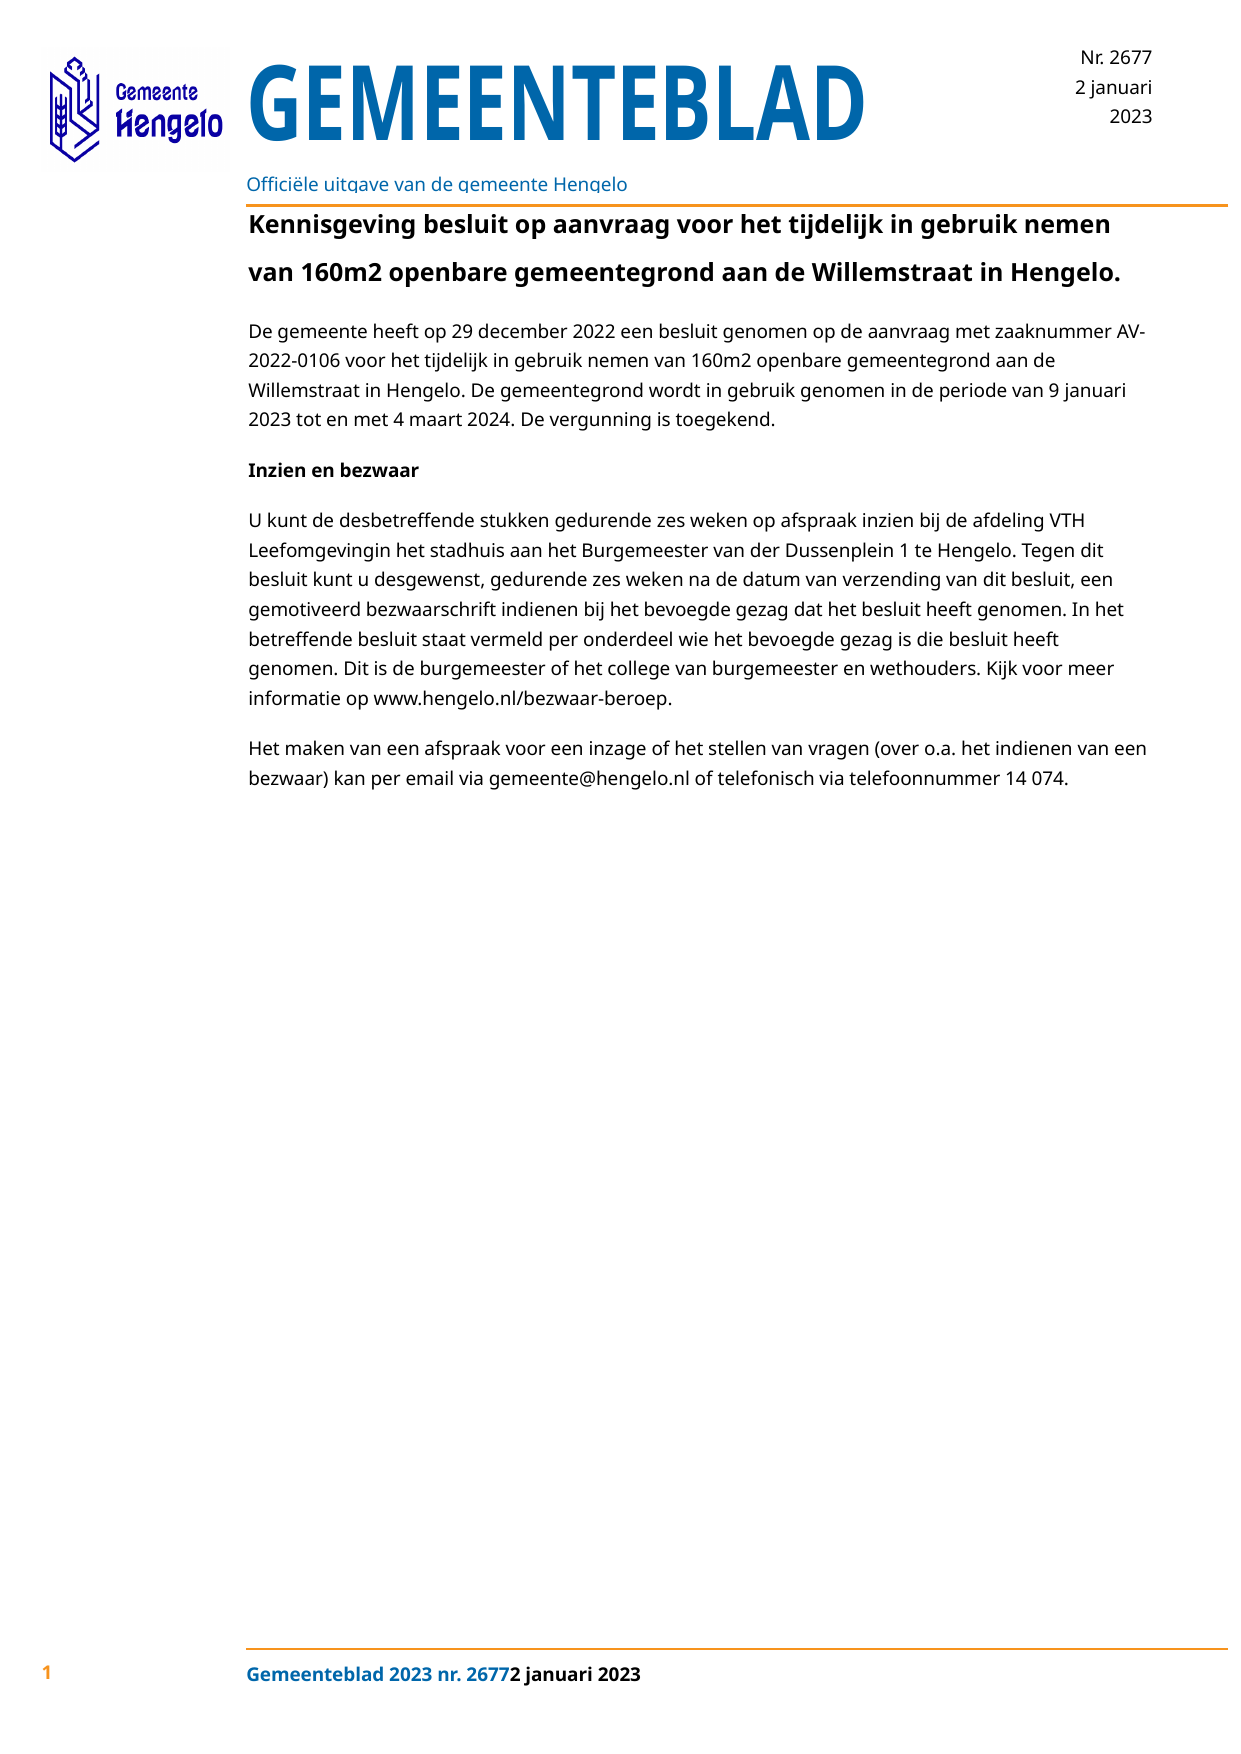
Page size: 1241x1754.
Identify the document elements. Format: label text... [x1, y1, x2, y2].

text Kennisgeving besluit op aanvraag voor het tijdelijk in gebruik nemen van 160m2 openbare gemeentegrond aan de Willemstraat in Hengelo. [248, 207, 1152, 288]
text Het maken van een afspraak voor een inzage of het stellen van vragen (over o.a. het indienen van een bezwaar) kan per email via gemeente@hengelo.nl of telefonisch via telefoonnummer 14 074. [248, 735, 1152, 791]
text De gemeente heeft op 29 december 2022 een besluit genomen op de aanvraag met zaaknummer AV-2022-0106 voor het tijdelijk in gebruik nemen van 160m2 openbare gemeentegrond aan de Willemstraat in Hengelo. De gemeentegrond wordt in gebruik genomen in de periode van 9 januari 2023 tot en met 4 maart 2024. De vergunning is toegekend. [248, 318, 1152, 432]
picture [41, 47, 231, 172]
text U kunt de desbetreffende stukken gedurende zes weken op afspraak inzien bij de afdeling VTH Leefomgevingin het stadhuis aan het Burgemeester van der Dussenplein 1 te Hengelo. Tegen dit besluit kunt u desgewenst, gedurende zes weken na de datum van verzending van dit besluit, een gemotiveerd bezwaarschrift indienen bij het bevoegde gezag dat het besluit heeft genomen. In het betreffende besluit staat vermeld per onderdeel wie het bevoegde gezag is die besluit heeft genomen. Dit is de burgemeester of het college van burgemeester en wethouders. Kijk voor meer informatie op www.hengelo.nl/bezwaar-beroep. [248, 507, 1152, 711]
text Inzien en bezwaar [248, 457, 1152, 483]
